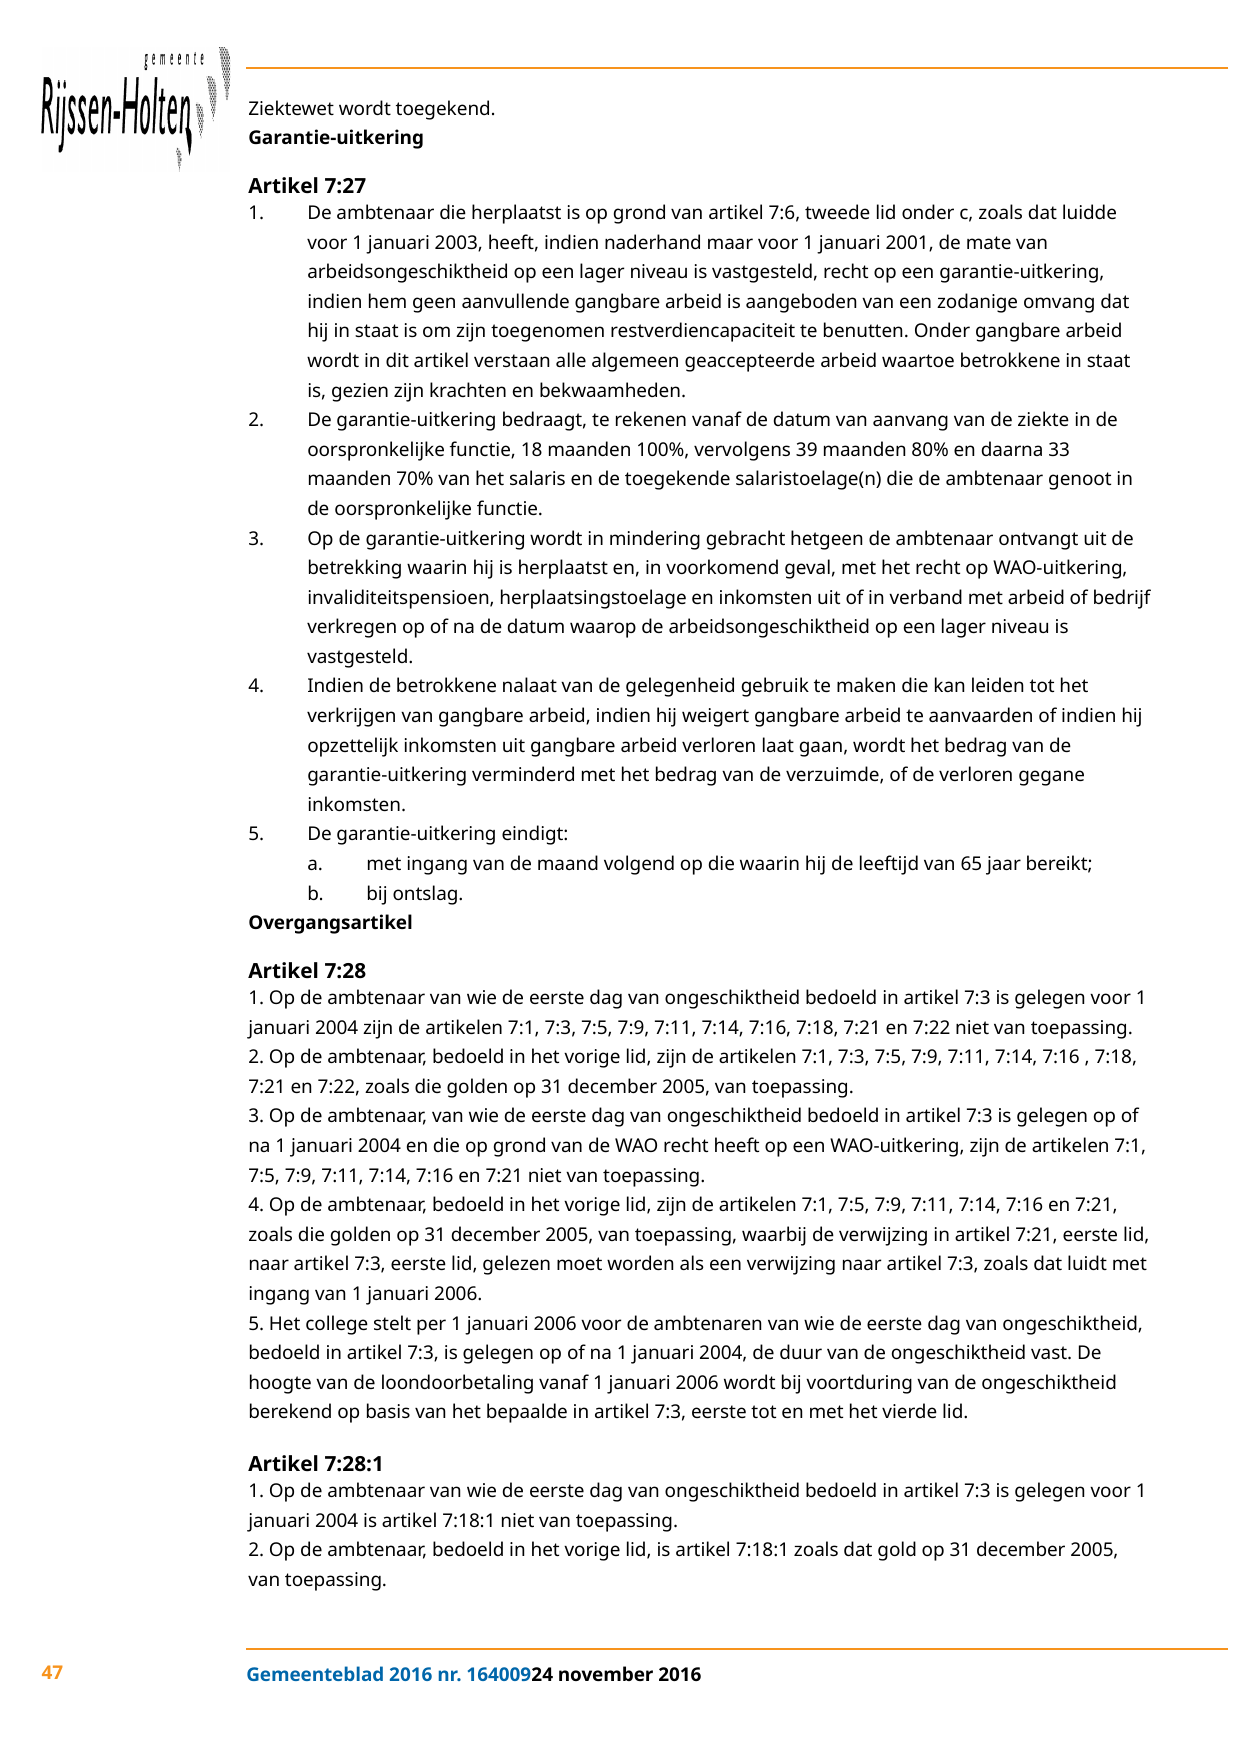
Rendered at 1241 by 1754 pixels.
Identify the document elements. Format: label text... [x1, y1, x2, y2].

list bij ontslag. [307, 880, 1152, 906]
text Artikel 7:28 [248, 956, 1152, 984]
text 5. Het college stelt per 1 januari 2006 voor de ambtenaren van wie de eerste dag van ongeschiktheid, bedoeld in artikel 7:3, is gelegen op of na 1 januari 2004, de duur van de ongeschiktheid vast. De hoogte van de loondoorbetaling vanaf 1 januari 2006 wordt bij voortduring van de ongeschiktheid berekend op basis van het bepaalde in artikel 7:3, eerste tot en met het vierde lid. [248, 1310, 1152, 1424]
text 1. Op de ambtenaar van wie de eerste dag van ongeschiktheid bedoeld in artikel 7:3 is gelegen voor 1 januari 2004 is artikel 7:18:1 niet van toepassing. [248, 1477, 1152, 1533]
text Ziektewet wordt toegekend. [248, 95, 1152, 121]
list De garantie-uitkering eindigt: [248, 821, 1152, 846]
picture [41, 47, 231, 172]
list De garantie-uitkering bedraagt, te rekenen vanaf de datum van aanvang van de ziekte in de oorspronkelijke functie, 18 maanden 100%, vervolgens 39 maanden 80% en daarna 33 maanden 70% van het salaris en de toegekende salaristoelage(n) die de ambtenaar genoot in de oorspronkelijke functie. [248, 406, 1152, 521]
list De ambtenaar die herplaatst is op grond van artikel 7:6, tweede lid onder c, zoals dat luidde voor 1 januari 2003, heeft, indien naderhand maar voor 1 januari 2001, de mate van arbeidsongeschiktheid op een lager niveau is vastgesteld, recht op een garantie-uitkering, indien hem geen aanvullende gangbare arbeid is aangeboden van een zodanige omvang dat hij in staat is om zijn toegenomen restverdiencapaciteit te benutten. Onder gangbare arbeid wordt in dit artikel verstaan alle algemeen geaccepteerde arbeid waartoe betrokkene in staat is, gezien zijn krachten en bekwaamheden. [248, 199, 1152, 403]
text 3. Op de ambtenaar, van wie de eerste dag van ongeschiktheid bedoeld in artikel 7:3 is gelegen op of na 1 januari 2004 en die op grond van de WAO recht heeft op een WAO-uitkering, zijn de artikelen 7:1, 7:5, 7:9, 7:11, 7:14, 7:16 en 7:21 niet van toepassing. [248, 1103, 1152, 1188]
text 4. Op de ambtenaar, bedoeld in het vorige lid, zijn de artikelen 7:1, 7:5, 7:9, 7:11, 7:14, 7:16 en 7:21, zoals die golden op 31 december 2005, van toepassing, waarbij de verwijzing in artikel 7:21, eerste lid, naar artikel 7:3, eerste lid, gelezen moet worden als een verwijzing naar artikel 7:3, zoals dat luidt met ingang van 1 januari 2006. [248, 1191, 1152, 1306]
text Garantie-uitkering [248, 124, 1152, 150]
text Artikel 7:27 [248, 171, 1152, 199]
text 1. Op de ambtenaar van wie de eerste dag van ongeschiktheid bedoeld in artikel 7:3 is gelegen voor 1 januari 2004 zijn de artikelen 7:1, 7:3, 7:5, 7:9, 7:11, 7:14, 7:16, 7:18, 7:21 en 7:22 niet van toepassing. [248, 984, 1152, 1040]
text Artikel 7:28:1 [248, 1449, 1152, 1477]
list met ingang van de maand volgend op die waarin hij de leeftijd van 65 jaar bereikt; [307, 850, 1152, 876]
list Op de garantie-uitkering wordt in mindering gebracht hetgeen de ambtenaar ontvangt uit de betrekking waarin hij is herplaatst en, in voorkomend geval, met het recht op WAO-uitkering, invaliditeitspensioen, herplaatsingstoelage en inkomsten uit of in verband met arbeid of bedrijf verkregen op of na de datum waarop de arbeidsongeschiktheid op een lager niveau is vastgesteld. [248, 525, 1152, 669]
text Overgangsartikel [248, 909, 1152, 935]
text 2. Op de ambtenaar, bedoeld in het vorige lid, is artikel 7:18:1 zoals dat gold op 31 december 2005, van toepassing. [248, 1537, 1152, 1592]
text 2. Op de ambtenaar, bedoeld in het vorige lid, zijn de artikelen 7:1, 7:3, 7:5, 7:9, 7:11, 7:14, 7:16 , 7:18, 7:21 en 7:22, zoals die golden op 31 december 2005, van toepassing. [248, 1043, 1152, 1099]
list Indien de betrokkene nalaat van de gelegenheid gebruik te maken die kan leiden tot het verkrijgen van gangbare arbeid, indien hij weigert gangbare arbeid te aanvaarden of indien hij opzettelijk inkomsten uit gangbare arbeid verloren laat gaan, wordt het bedrag van de garantie-uitkering verminderd met het bedrag van de verzuimde, of de verloren gegane inkomsten. [248, 673, 1152, 817]
